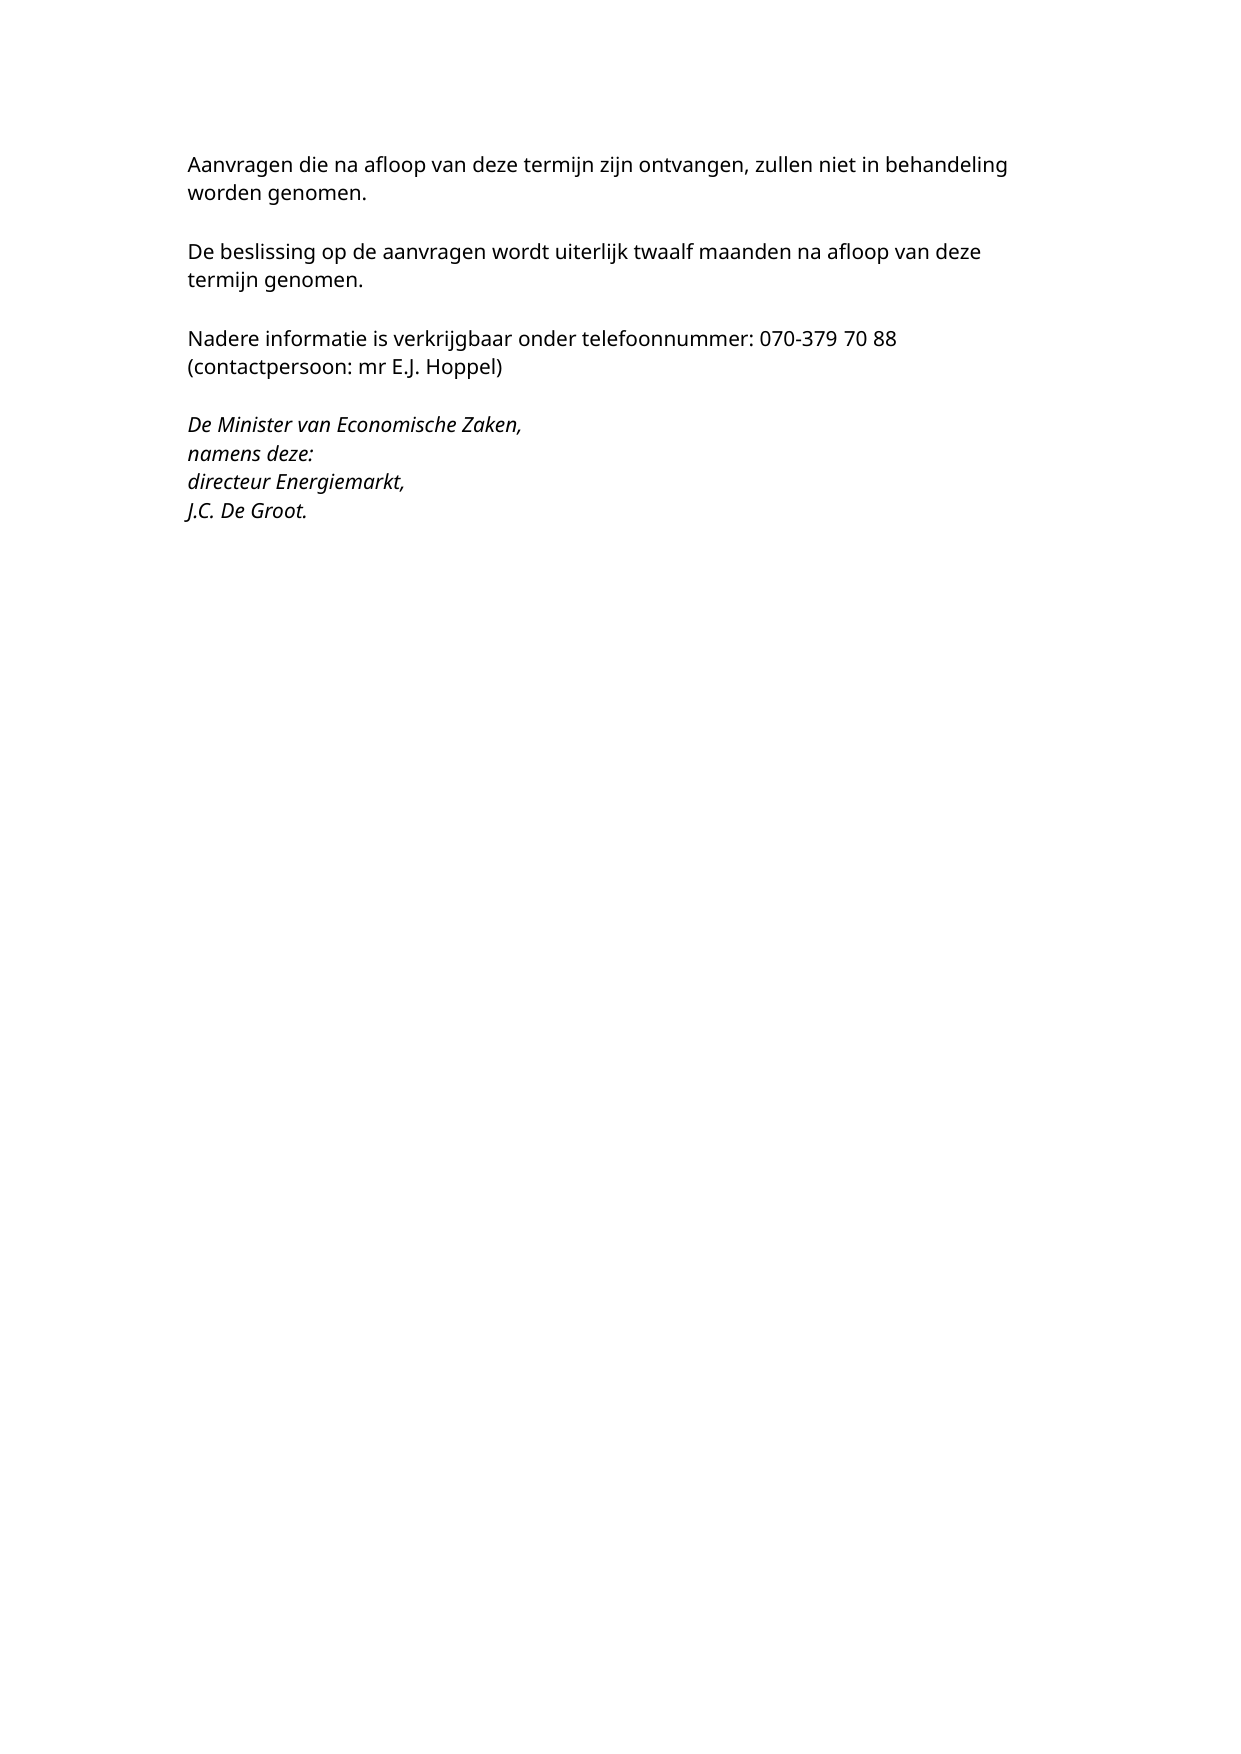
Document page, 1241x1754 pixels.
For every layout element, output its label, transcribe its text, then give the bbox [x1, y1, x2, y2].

text Aanvragen die na afloop van deze termijn zijn ontvangen, zullen niet in behandeling worden genomen. [187, 150, 1053, 207]
text J.C. De Groot. [187, 496, 1053, 524]
text De Minister van Economische Zaken, [187, 411, 1053, 439]
text namens deze: [187, 439, 1053, 467]
text De beslissing op de aanvragen wordt uiterlijk twaalf maanden na afloop van deze termijn genomen. [187, 237, 1053, 294]
text directeur Energiemarkt, [187, 467, 1053, 496]
text Nadere informatie is verkrijgbaar onder telefoonnummer: 070-379 70 88 (contactpersoon: mr E.J. Hoppel) [187, 324, 1053, 381]
